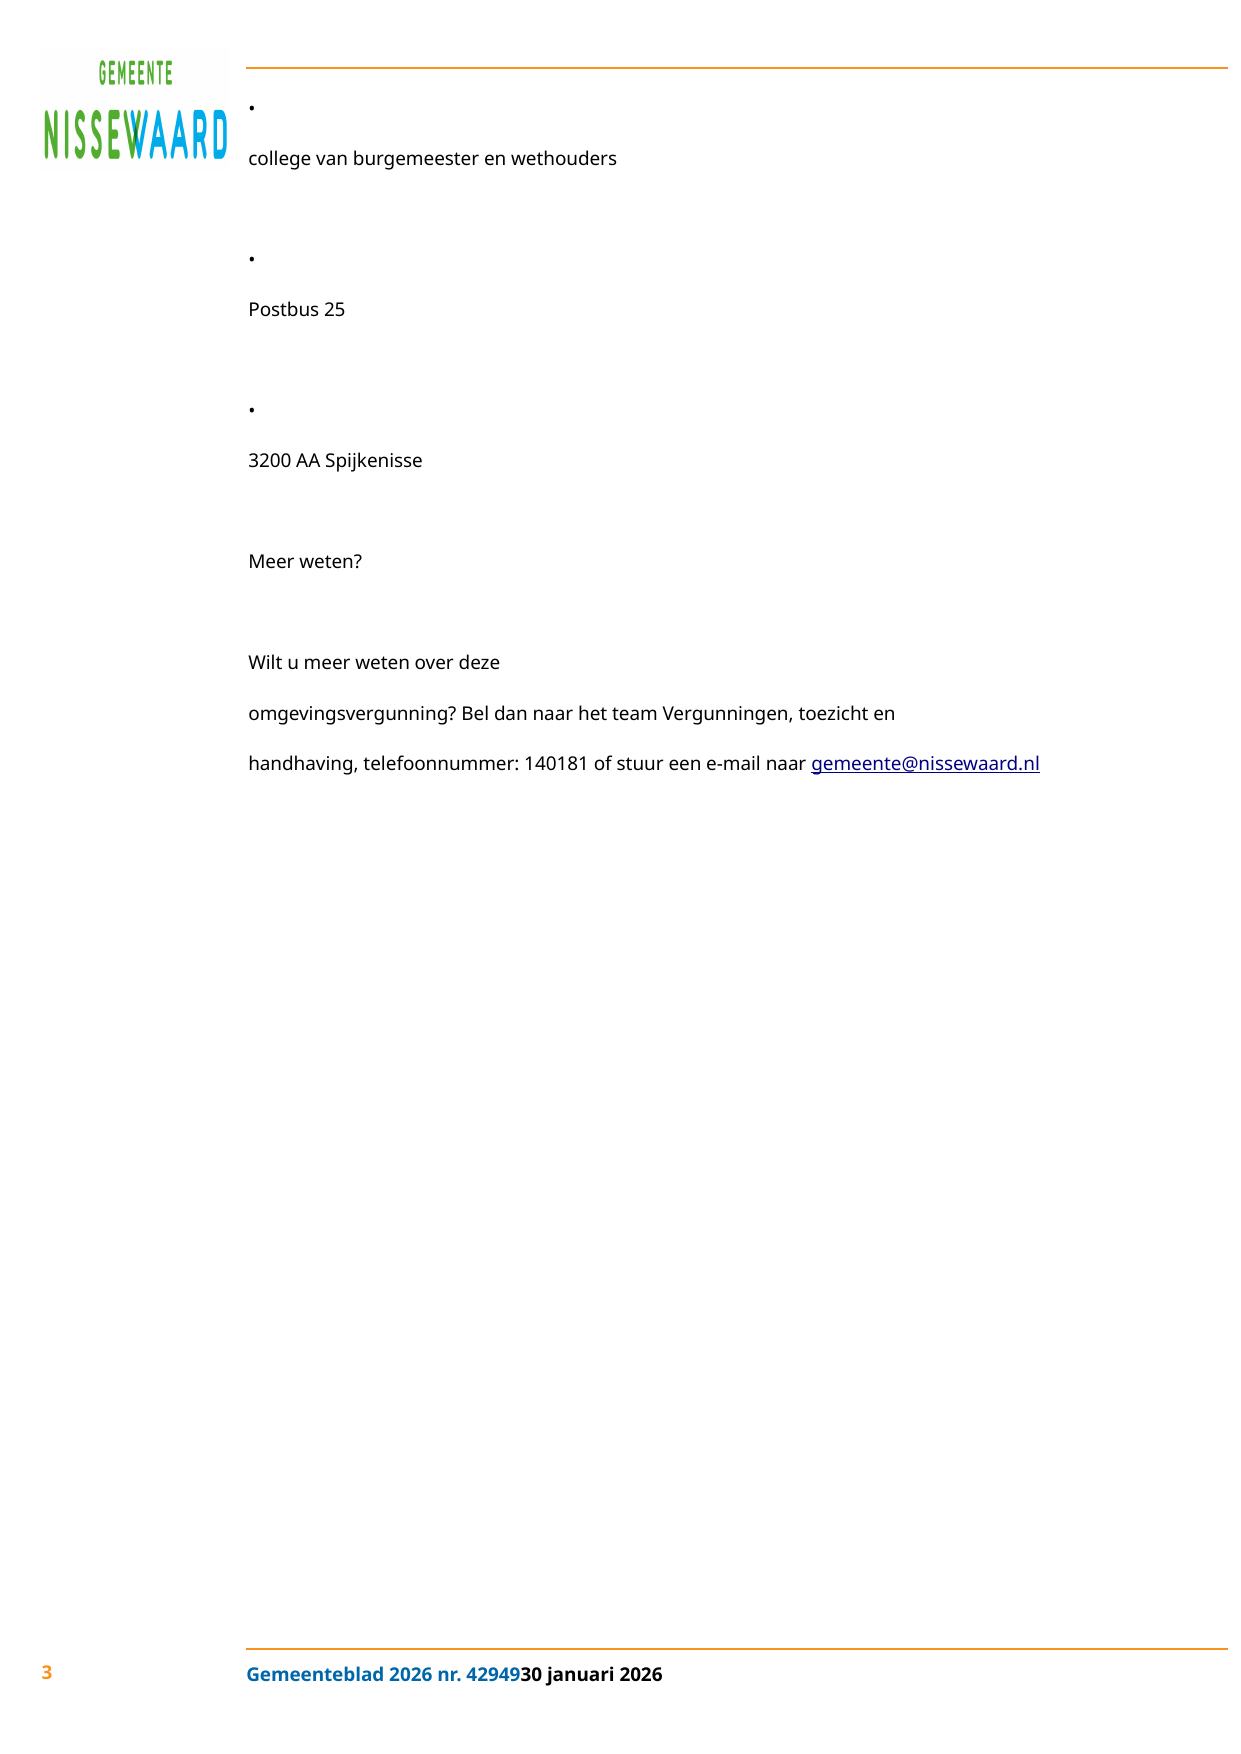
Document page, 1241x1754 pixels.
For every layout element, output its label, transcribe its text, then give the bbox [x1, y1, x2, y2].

text Postbus 25 [248, 296, 1152, 322]
text Wilt u meer weten over deze [248, 649, 1152, 675]
text • [248, 397, 1152, 423]
text omgevingsvergunning? Bel dan naar het team Vergunningen, toezicht en [248, 700, 1152, 726]
text • [248, 95, 1152, 121]
text Meer weten? [248, 548, 1152, 574]
picture [41, 47, 231, 172]
text 3200 AA Spijkenisse [248, 448, 1152, 473]
text college van burgemeester en wethouders [248, 145, 1152, 171]
text handhaving, telefoonnummer: 140181 of stuur een e-mail naar gemeente@nissewaard.nl [248, 750, 1152, 776]
text • [248, 246, 1152, 272]
